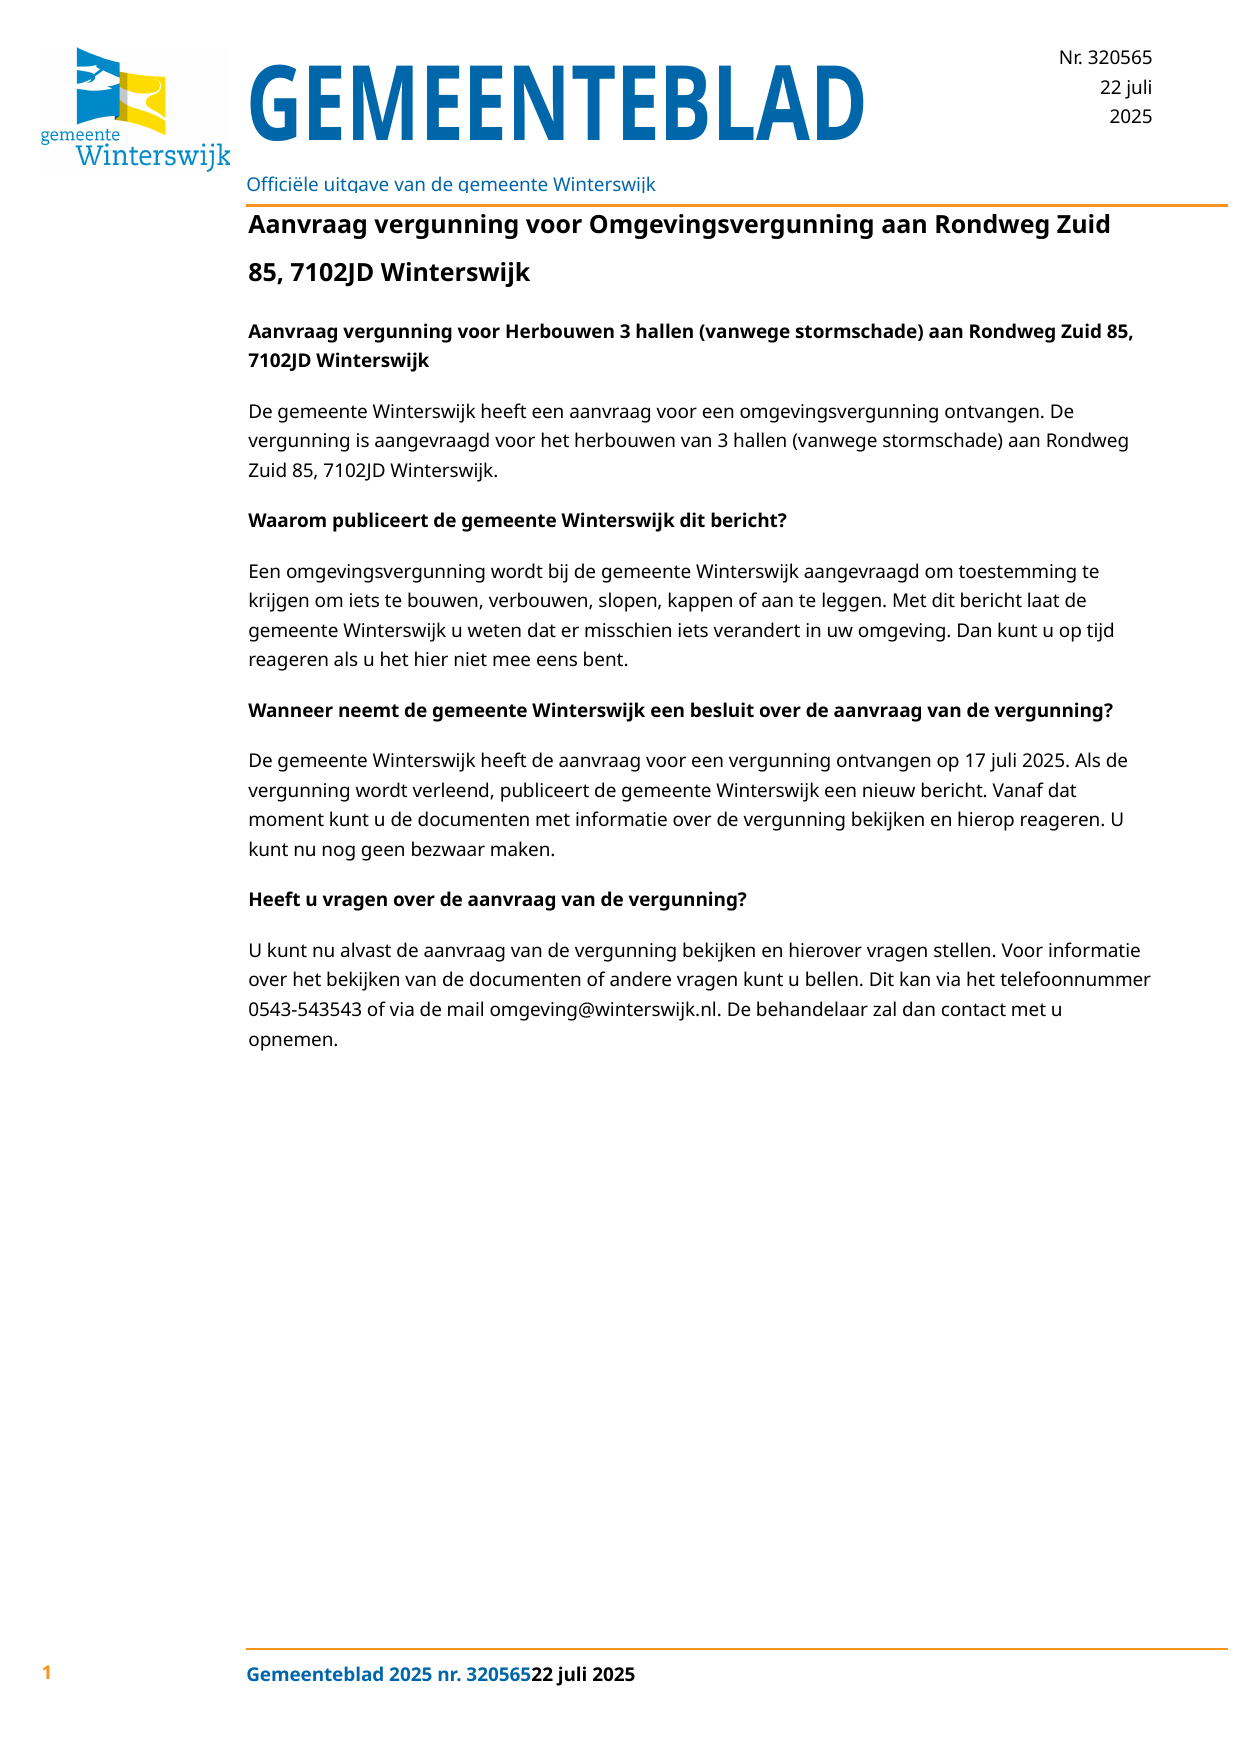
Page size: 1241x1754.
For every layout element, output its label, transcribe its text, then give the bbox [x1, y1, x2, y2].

picture [225, 153, 231, 162]
picture [41, 47, 231, 172]
text De gemeente Winterswijk heeft de aanvraag voor een vergunning ontvangen op 17 juli 2025. Als de vergunning wordt verleend, publiceert de gemeente Winterswijk een nieuw bericht. Vanaf dat moment kunt u de documenten met informatie over de vergunning bekijken en hierop reageren. U kunt nu nog geen bezwaar maken. [248, 747, 1152, 862]
text Een omgevingsvergunning wordt bij de gemeente Winterswijk aangevraagd om toestemming te krijgen om iets te bouwen, verbouwen, slopen, kappen of aan te leggen. Met dit bericht laat de gemeente Winterswijk u weten dat er misschien iets verandert in uw omgeving. Dan kunt u op tijd reageren als u het hier niet mee eens bent. [248, 558, 1152, 672]
text Heeft u vragen over de aanvraag van de vergunning? [248, 887, 1152, 912]
text Waarom publiceert de gemeente Winterswijk dit bericht? [248, 507, 1152, 533]
text U kunt nu alvast de aanvraag van de vergunning bekijken en hierover vragen stellen. Voor informatie over het bekijken van de documenten of andere vragen kunt u bellen. Dit kan via het telefoonnummer 0543-543543 of via de mail omgeving@winterswijk.nl. De behandelaar zal dan contact met u opnemen. [248, 937, 1152, 1052]
text Aanvraag vergunning voor Herbouwen 3 hallen (vanwege stormschade) aan Rondweg Zuid 85, 7102JD Winterswijk [248, 318, 1152, 373]
text De gemeente Winterswijk heeft een aanvraag voor een omgevingsvergunning ontvangen. De vergunning is aangevraagd voor het herbouwen van 3 hallen (vanwege stormschade) aan Rondweg Zuid 85, 7102JD Winterswijk. [248, 398, 1152, 483]
text Wanneer neemt de gemeente Winterswijk een besluit over de aanvraag van de vergunning? [248, 697, 1152, 723]
text Aanvraag vergunning voor Omgevingsvergunning aan Rondweg Zuid 85, 7102JD Winterswijk [248, 207, 1152, 288]
